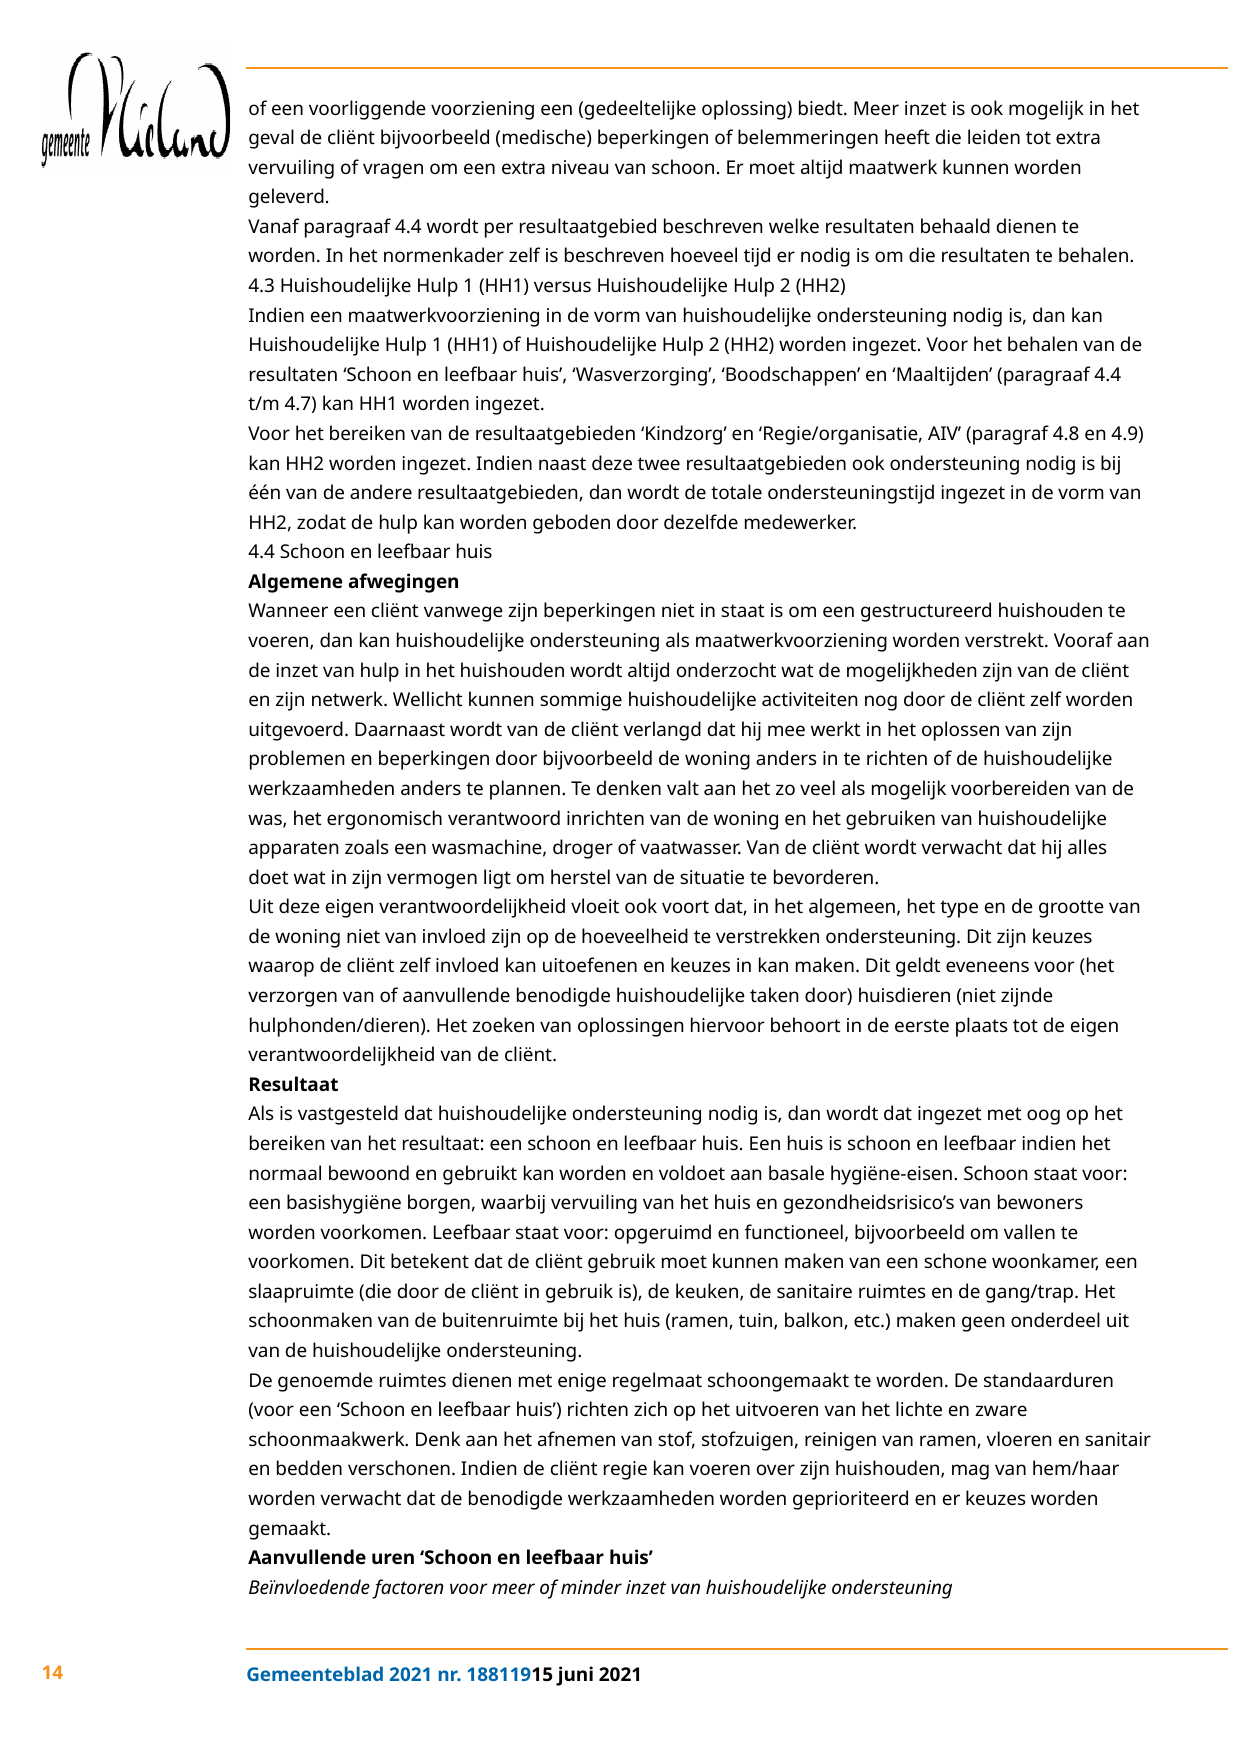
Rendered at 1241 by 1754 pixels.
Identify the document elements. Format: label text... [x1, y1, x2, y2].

text Wanneer een cliënt vanwege zijn beperkingen niet in staat is om een gestructureerd huishouden te voeren, dan kan huishoudelijke ondersteuning als maatwerkvoorziening worden verstrekt. Vooraf aan de inzet van hulp in het huishouden wordt altijd onderzocht wat de mogelijkheden zijn van de cliënt en zijn netwerk. Wellicht kunnen sommige huishoudelijke activiteiten nog door de cliënt zelf worden uitgevoerd. Daarnaast wordt van de cliënt verlangd dat hij mee werkt in het oplossen van zijn problemen en beperkingen door bijvoorbeeld de woning anders in te richten of de huishoudelijke werkzaamheden anders te plannen. Te denken valt aan het zo veel als mogelijk voorbereiden van de was, het ergonomisch verantwoord inrichten van de woning en het gebruiken van huishoudelijke apparaten zoals een wasmachine, droger of vaatwasser. Van de cliënt wordt verwacht dat hij alles doet wat in zijn vermogen ligt om herstel van de situatie te bevorderen. [248, 598, 1152, 890]
text 4.4 Schoon en leefbaar huis [248, 538, 1152, 564]
text Voor het bereiken van de resultaatgebieden ‘Kindzorg’ en ‘Regie/organisatie, AIV’ (paragraf 4.8 en 4.9) kan HH2 worden ingezet. Indien naast deze twee resultaatgebieden ook ondersteuning nodig is bij één van de andere resultaatgebieden, dan wordt de totale ondersteuningstijd ingezet in de vorm van HH2, zodat de hulp kan worden geboden door dezelfde medewerker. [248, 420, 1152, 535]
text De genoemde ruimtes dienen met enige regelmaat schoongemaakt te worden. De standaarduren (voor een ‘Schoon en leefbaar huis’) richten zich op het uitvoeren van het lichte en zware schoonmaakwerk. Denk aan het afnemen van stof, stofzuigen, reinigen van ramen, vloeren en sanitair en bedden verschonen. Indien de cliënt regie kan voeren over zijn huishouden, mag van hem/haar worden verwacht dat de benodigde werkzaamheden worden geprioriteerd en er keuzes worden gemaakt. [248, 1367, 1152, 1541]
text Vanaf paragraaf 4.4 wordt per resultaatgebied beschreven welke resultaten behaald dienen te worden. In het normenkader zelf is beschreven hoeveel tijd er nodig is om die resultaten te behalen. [248, 213, 1152, 268]
text Algemene afwegingen [248, 568, 1152, 594]
text Resultaat [248, 1071, 1152, 1097]
text Aanvullende uren ‘Schoon en leefbaar huis’ [248, 1544, 1152, 1570]
text Beïnvloedende factoren voor meer of minder inzet van huishoudelijke ondersteuning [248, 1574, 1152, 1600]
text Als is vastgesteld dat huishoudelijke ondersteuning nodig is, dan wordt dat ingezet met oog op het bereiken van het resultaat: een schoon en leefbaar huis. Een huis is schoon en leefbaar indien het normaal bewoond en gebruikt kan worden en voldoet aan basale hygiëne-eisen. Schoon staat voor: een basishygiëne borgen, waarbij vervuiling van het huis en gezondheidsrisico’s van bewoners worden voorkomen. Leefbaar staat voor: opgeruimd en functioneel, bijvoorbeeld om vallen te voorkomen. Dit betekent dat de cliënt gebruik moet kunnen maken van een schone woonkamer, een slaapruimte (die door de cliënt in gebruik is), de keuken, de sanitaire ruimtes en de gang/trap. Het schoonmaken van de buitenruimte bij het huis (ramen, tuin, balkon, etc.) maken geen onderdeel uit van de huishoudelijke ondersteuning. [248, 1101, 1152, 1363]
text Uit deze eigen verantwoordelijkheid vloeit ook voort dat, in het algemeen, het type en de grootte van de woning niet van invloed zijn op de hoeveelheid te verstrekken ondersteuning. Dit zijn keuzes waarop de cliënt zelf invloed kan uitoefenen en keuzes in kan maken. Dit geldt eveneens voor (het verzorgen van of aanvullende benodigde huishoudelijke taken door) huisdieren (niet zijnde hulphonden/dieren). Het zoeken van oplossingen hiervoor behoort in de eerste plaats tot de eigen verantwoordelijkheid van de cliënt. [248, 893, 1152, 1067]
text 4.3 Huishoudelijke Hulp 1 (HH1) versus Huishoudelijke Hulp 2 (HH2) [248, 272, 1152, 298]
text of een voorliggende voorziening een (gedeeltelijke oplossing) biedt. Meer inzet is ook mogelijk in het geval de cliënt bijvoorbeeld (medische) beperkingen of belemmeringen heeft die leiden tot extra vervuiling of vragen om een extra niveau van schoon. Er moet altijd maatwerk kunnen worden geleverd. [248, 95, 1152, 209]
text Indien een maatwerkvoorziening in de vorm van huishoudelijke ondersteuning nodig is, dan kan Huishoudelijke Hulp 1 (HH1) of Huishoudelijke Hulp 2 (HH2) worden ingezet. Voor het behalen van de resultaten ‘Schoon en leefbaar huis’, ‘Wasverzorging’, ‘Boodschappen’ en ‘Maaltijden’ (paragraaf 4.4 t/m 4.7) kan HH1 worden ingezet. [248, 302, 1152, 416]
picture [41, 47, 231, 172]
